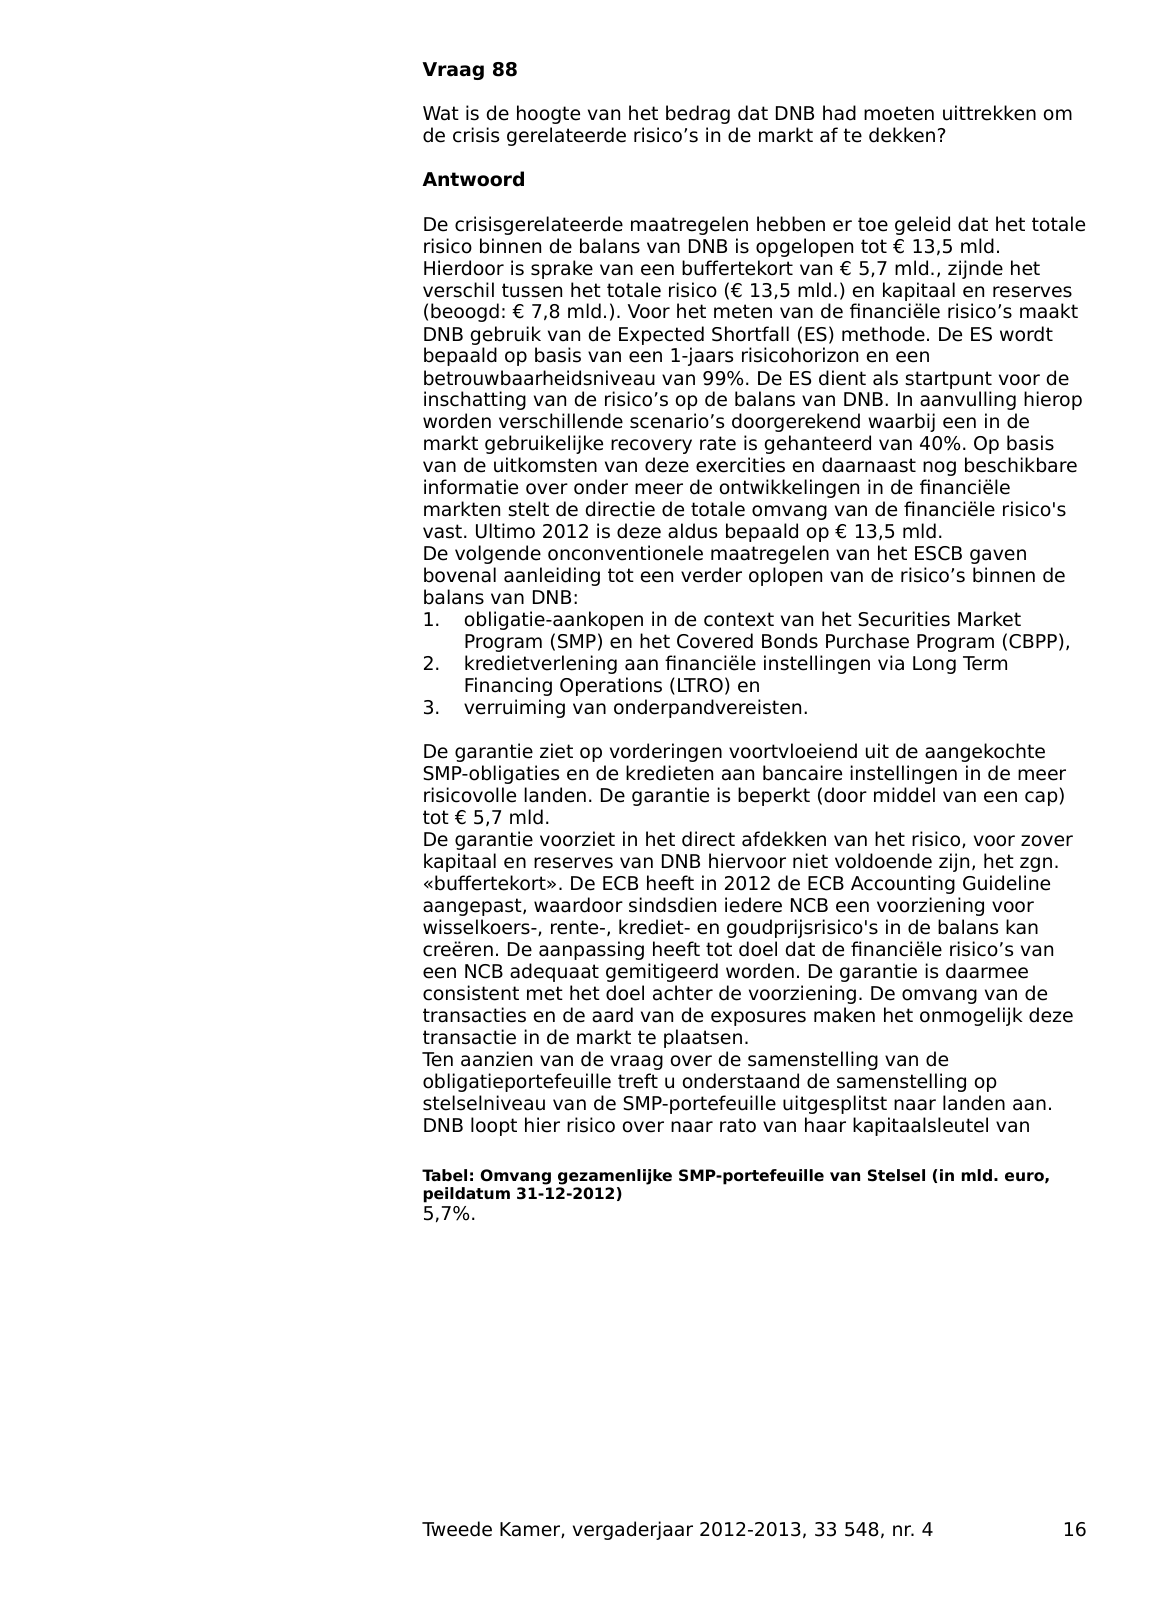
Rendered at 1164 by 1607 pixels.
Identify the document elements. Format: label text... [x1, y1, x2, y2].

text De garantie voorziet in het direct afdekken van het risico, voor zover kapitaal en reserves van DNB hiervoor niet voldoende zijn, het zgn. «buffertekort». De ECB heeft in 2012 de ECB Accounting Guideline aangepast, waardoor sindsdien iedere NCB een voorziening voor wisselkoers-, rente-, krediet- en goudprijsrisico's in de balans kan creëren. De aanpassing heeft tot doel dat de financiële risico’s van een NCB adequaat gemitigeerd worden. De garantie is daarmee consistent met het doel achter de voorziening. De omvang van de transacties en de aard van de exposures maken het onmogelijk deze transactie in de markt te plaatsen. [422, 829, 1087, 1049]
text Ten aanzien van de vraag over de samenstelling van de obligatieportefeuille treft u onderstaand de samenstelling op stelselniveau van de SMP-portefeuille uitgesplitst naar landen aan. DNB loopt hier risico over naar rato van haar kapitaalsleutel van 5,7%. [422, 1049, 1087, 1225]
subtitle Antwoord [422, 169, 1087, 191]
text De crisisgerelateerde maatregelen hebben er toe geleid dat het totale risico binnen de balans van DNB is opgelopen tot € 13,5 mld. Hierdoor is sprake van een buffertekort van € 5,7 mld., zijnde het verschil tussen het totale risico (€ 13,5 mld.) en kapitaal en reserves (beoogd: € 7,8 mld.). Voor het meten van de financiële risico’s maakt DNB gebruik van de Expected Shortfall (ES) methode. De ES wordt bepaald op basis van een 1-jaars risicohorizon en een betrouwbaarheidsniveau van 99%. De ES dient als startpunt voor de inschatting van de risico’s op de balans van DNB. In aanvulling hierop worden verschillende scenario’s doorgerekend waarbij een in de markt gebruikelijke recovery rate is gehanteerd van 40%. Op basis van de uitkomsten van deze exercities en daarnaast nog beschikbare informatie over onder meer de ontwikkelingen in de financiële markten stelt de directie de totale omvang van de financiële risico's vast. Ultimo 2012 is deze aldus bepaald op € 13,5 mld. [422, 213, 1087, 543]
text Tabel: Omvang gezamenlijke SMP-portefeuille van Stelsel (in mld. euro, peildatum 31-12-2012) [422, 1167, 1072, 1203]
text 2. kredietverlening aan financiële instellingen via Long Term Financing Operations (LTRO) en [422, 653, 1087, 697]
text De garantie ziet op vorderingen voortvloeiend uit de aangekochte SMP-obligaties en de kredieten aan bancaire instellingen in de meer risicovolle landen. De garantie is beperkt (door middel van een cap) tot € 5,7 mld. [422, 741, 1087, 829]
text Wat is de hoogte van het bedrag dat DNB had moeten uittrekken om de crisis gerelateerde risico’s in de markt af te dekken? [422, 103, 1087, 147]
text 3. verruiming van onderpandvereisten. [422, 697, 1087, 719]
text De volgende onconventionele maatregelen van het ESCB gaven bovenal aanleiding tot een verder oplopen van de risico’s binnen de balans van DNB: [422, 543, 1087, 609]
subtitle Vraag 88 [422, 59, 1087, 81]
text 1. obligatie-aankopen in de context van het Securities Market Program (SMP) en het Covered Bonds Purchase Program (CBPP), [422, 609, 1087, 653]
